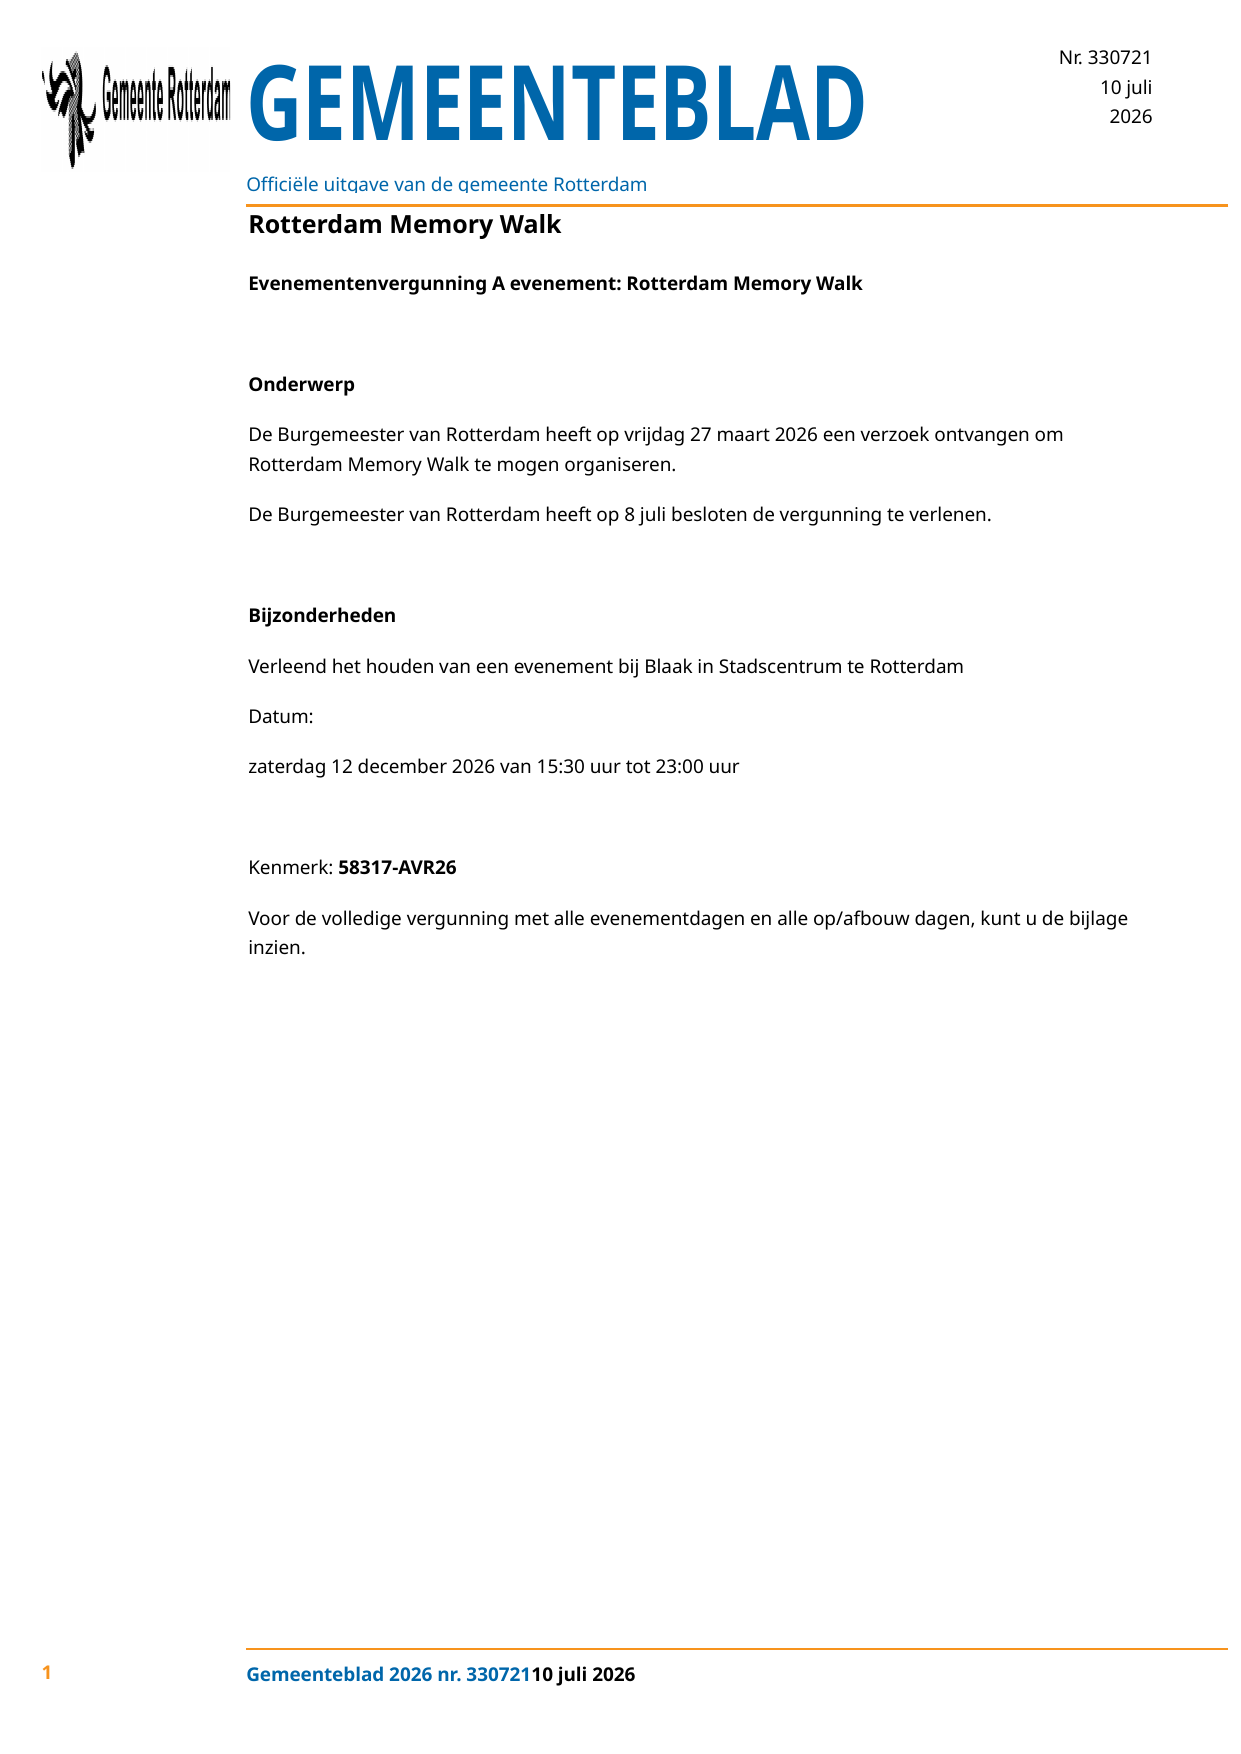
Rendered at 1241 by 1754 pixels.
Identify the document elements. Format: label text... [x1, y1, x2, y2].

text zaterdag 12 december 2026 van 15:30 uur tot 23:00 uur [248, 754, 1152, 779]
text Bijzonderheden [248, 602, 1152, 628]
text Onderwerp [248, 371, 1152, 397]
text Voor de volledige vergunning met alle evenementdagen en alle op/afbouw dagen, kunt u de bijlage inzien. [248, 905, 1152, 960]
text Evenementenvergunning A evenement: Rotterdam Memory Walk [248, 270, 1152, 296]
text Verleend het houden van een evenement bij Blaak in Stadscentrum te Rotterdam [248, 653, 1152, 678]
picture [41, 47, 231, 172]
text De Burgemeester van Rotterdam heeft op 8 juli besloten de vergunning te verlenen. [248, 502, 1152, 527]
text Kenmerk: 58317-AVR26 [248, 854, 1152, 880]
text Datum: [248, 703, 1152, 729]
text De Burgemeester van Rotterdam heeft op vrijdag 27 maart 2026 een verzoek ontvangen om Rotterdam Memory Walk te mogen organiseren. [248, 422, 1152, 477]
text Rotterdam Memory Walk [248, 207, 1152, 241]
